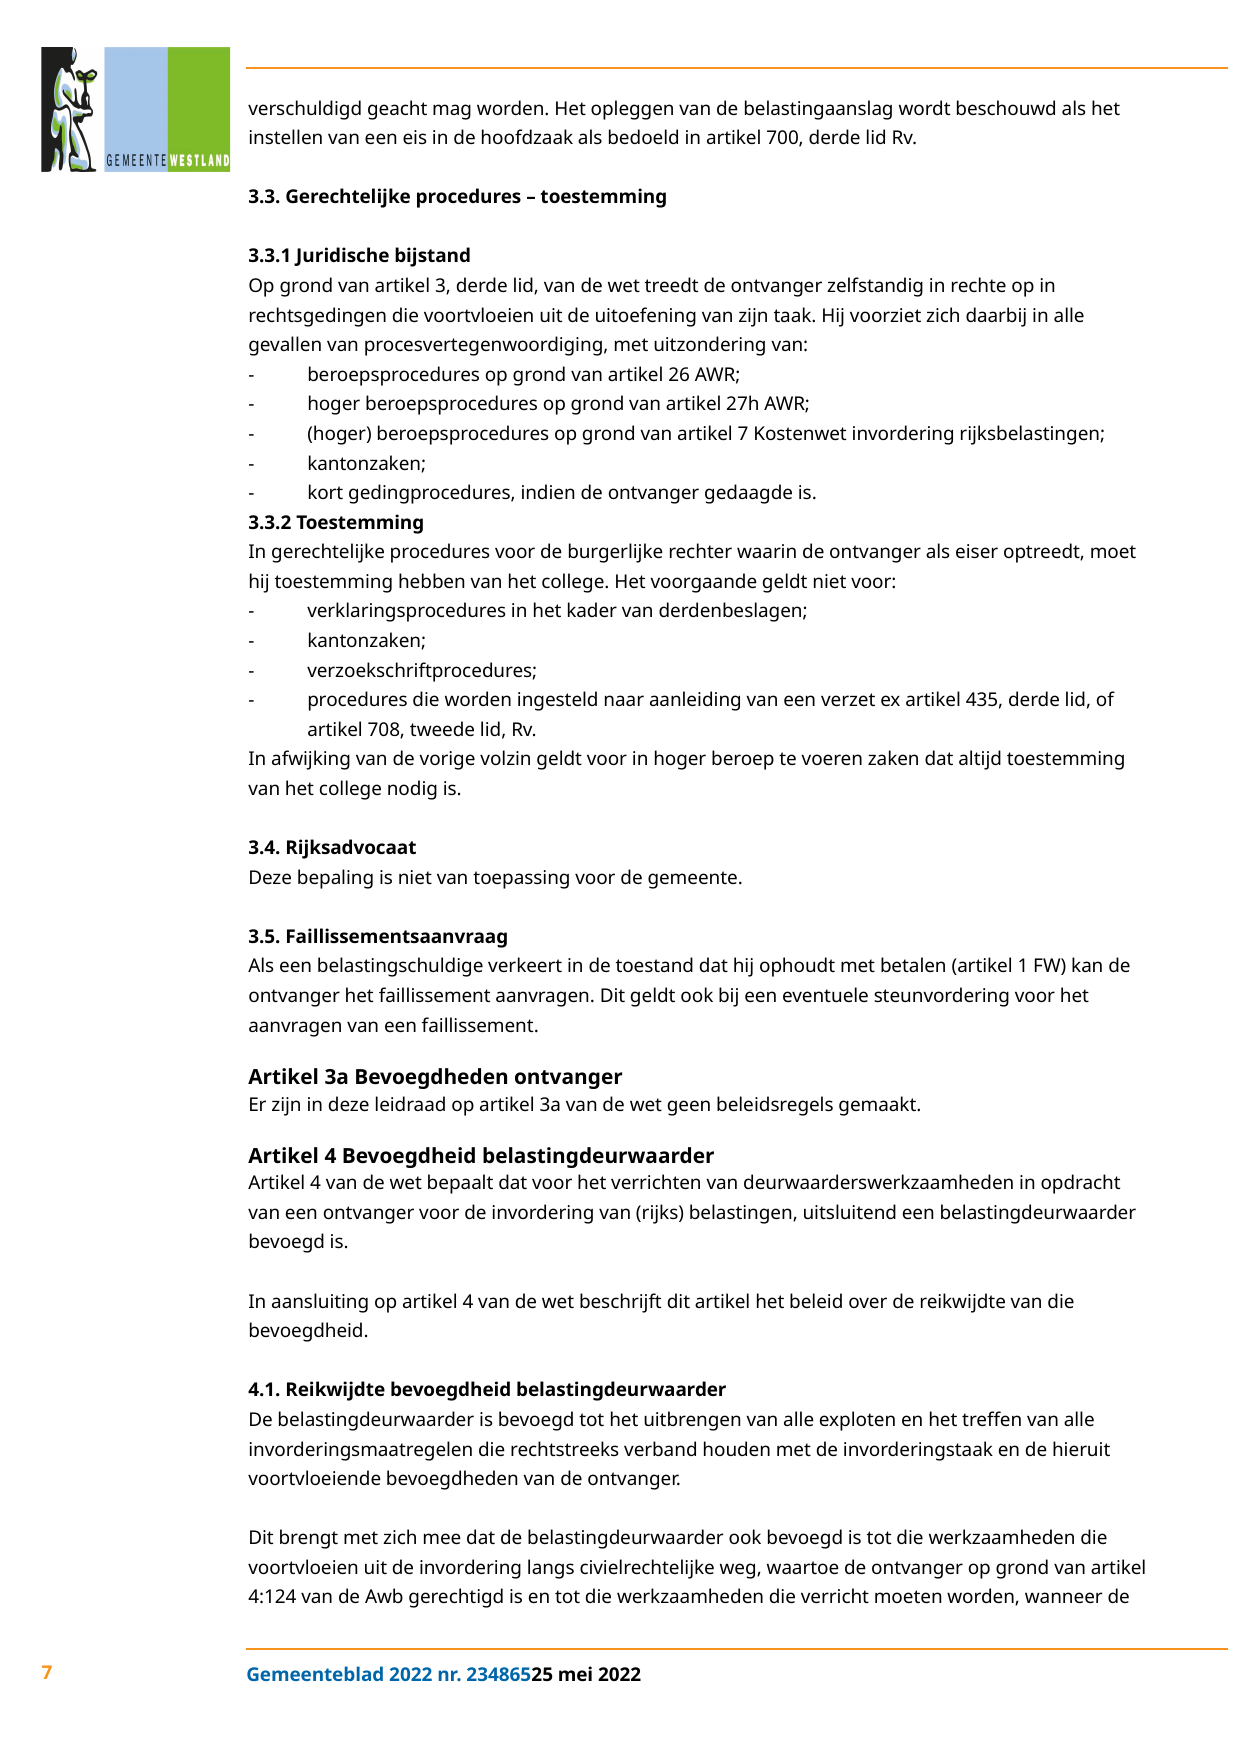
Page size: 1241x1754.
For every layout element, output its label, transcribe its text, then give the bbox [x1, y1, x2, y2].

text Artikel 4 van de wet bepaalt dat voor het verrichten van deurwaarderswerkzaamheden in opdracht van een ontvanger voor de invordering van (rijks) belastingen, uitsluitend een belastingdeurwaarder bevoegd is. [248, 1169, 1152, 1254]
text Artikel 3a Bevoegdheden ontvanger [248, 1062, 1152, 1091]
list beroepsprocedures op grond van artikel 26 AWR; [248, 361, 1152, 387]
text In aansluiting op artikel 4 van de wet beschrijft dit artikel het beleid over de reikwijdte van die bevoegdheid. [248, 1288, 1152, 1343]
text verschuldigd geacht mag worden. Het opleggen van de belastingaanslag wordt beschouwd als het instellen van een eis in de hoofdzaak als bedoeld in artikel 700, derde lid Rv. [248, 95, 1152, 150]
list verklaringsprocedures in het kader van derdenbeslagen; [248, 598, 1152, 623]
text In afwijking van de vorige volzin geldt voor in hoger beroep te voeren zaken dat altijd toestemming van het college nodig is. [248, 746, 1152, 801]
list verzoekschriftprocedures; [248, 657, 1152, 683]
text 3.5. Faillissementsaanvraag [248, 923, 1152, 949]
list hoger beroepsprocedures op grond van artikel 27h AWR; [248, 391, 1152, 416]
list kantonzaken; [248, 450, 1152, 476]
text 3.3.2 Toestemming [248, 509, 1152, 535]
text In gerechtelijke procedures voor de burgerlijke rechter waarin de ontvanger als eiser optreedt, moet hij toestemming hebben van het college. Het voorgaande geldt niet voor: [248, 538, 1152, 594]
text Dit brengt met zich mee dat de belastingdeurwaarder ook bevoegd is tot die werkzaamheden die voortvloeien uit de invordering langs civielrechtelijke weg, waartoe de ontvanger op grond van artikel 4:124 van de Awb gerechtigd is en tot die werkzaamheden die verricht moeten worden, wanneer de [248, 1524, 1152, 1609]
text 3.3.1 Juridische bijstand [248, 243, 1152, 268]
list kort gedingprocedures, indien de ontvanger gedaagde is. [248, 479, 1152, 505]
list kantonzaken; [248, 627, 1152, 653]
text De belastingdeurwaarder is bevoegd tot het uitbrengen van alle exploten en het treffen van alle invorderingsmaatregelen die rechtstreeks verband houden met de invorderingstaak en de hieruit voortvloeiende bevoegdheden van de ontvanger. [248, 1406, 1152, 1491]
list (hoger) beroepsprocedures op grond van artikel 7 Kostenwet invordering rijksbelastingen; [248, 420, 1152, 446]
text Er zijn in deze leidraad op artikel 3a van de wet geen beleidsregels gemaakt. [248, 1091, 1152, 1116]
list procedures die worden ingesteld naar aanleiding van een verzet ex artikel 435, derde lid, of artikel 708, tweede lid, Rv. [248, 686, 1152, 742]
text Op grond van artikel 3, derde lid, van de wet treedt de ontvanger zelfstandig in rechte op in rechtsgedingen die voortvloeien uit de uitoefening van zijn taak. Hij voorziet zich daarbij in alle gevallen van procesvertegenwoordiging, met uitzondering van: [248, 272, 1152, 357]
text 3.3. Gerechtelijke procedures – toestemming [248, 183, 1152, 209]
text 4.1. Reikwijdte bevoegdheid belastingdeurwaarder [248, 1377, 1152, 1402]
text Als een belastingschuldige verkeert in de toestand dat hij ophoudt met betalen (artikel 1 FW) kan de ontvanger het faillissement aanvragen. Dit geldt ook bij een eventuele steunvordering voor het aanvragen van een faillissement. [248, 953, 1152, 1038]
text Deze bepaling is niet van toepassing voor de gemeente. [248, 864, 1152, 890]
text 3.4. Rijksadvocaat [248, 834, 1152, 860]
picture [41, 47, 231, 172]
text Artikel 4 Bevoegdheid belastingdeurwaarder [248, 1141, 1152, 1169]
